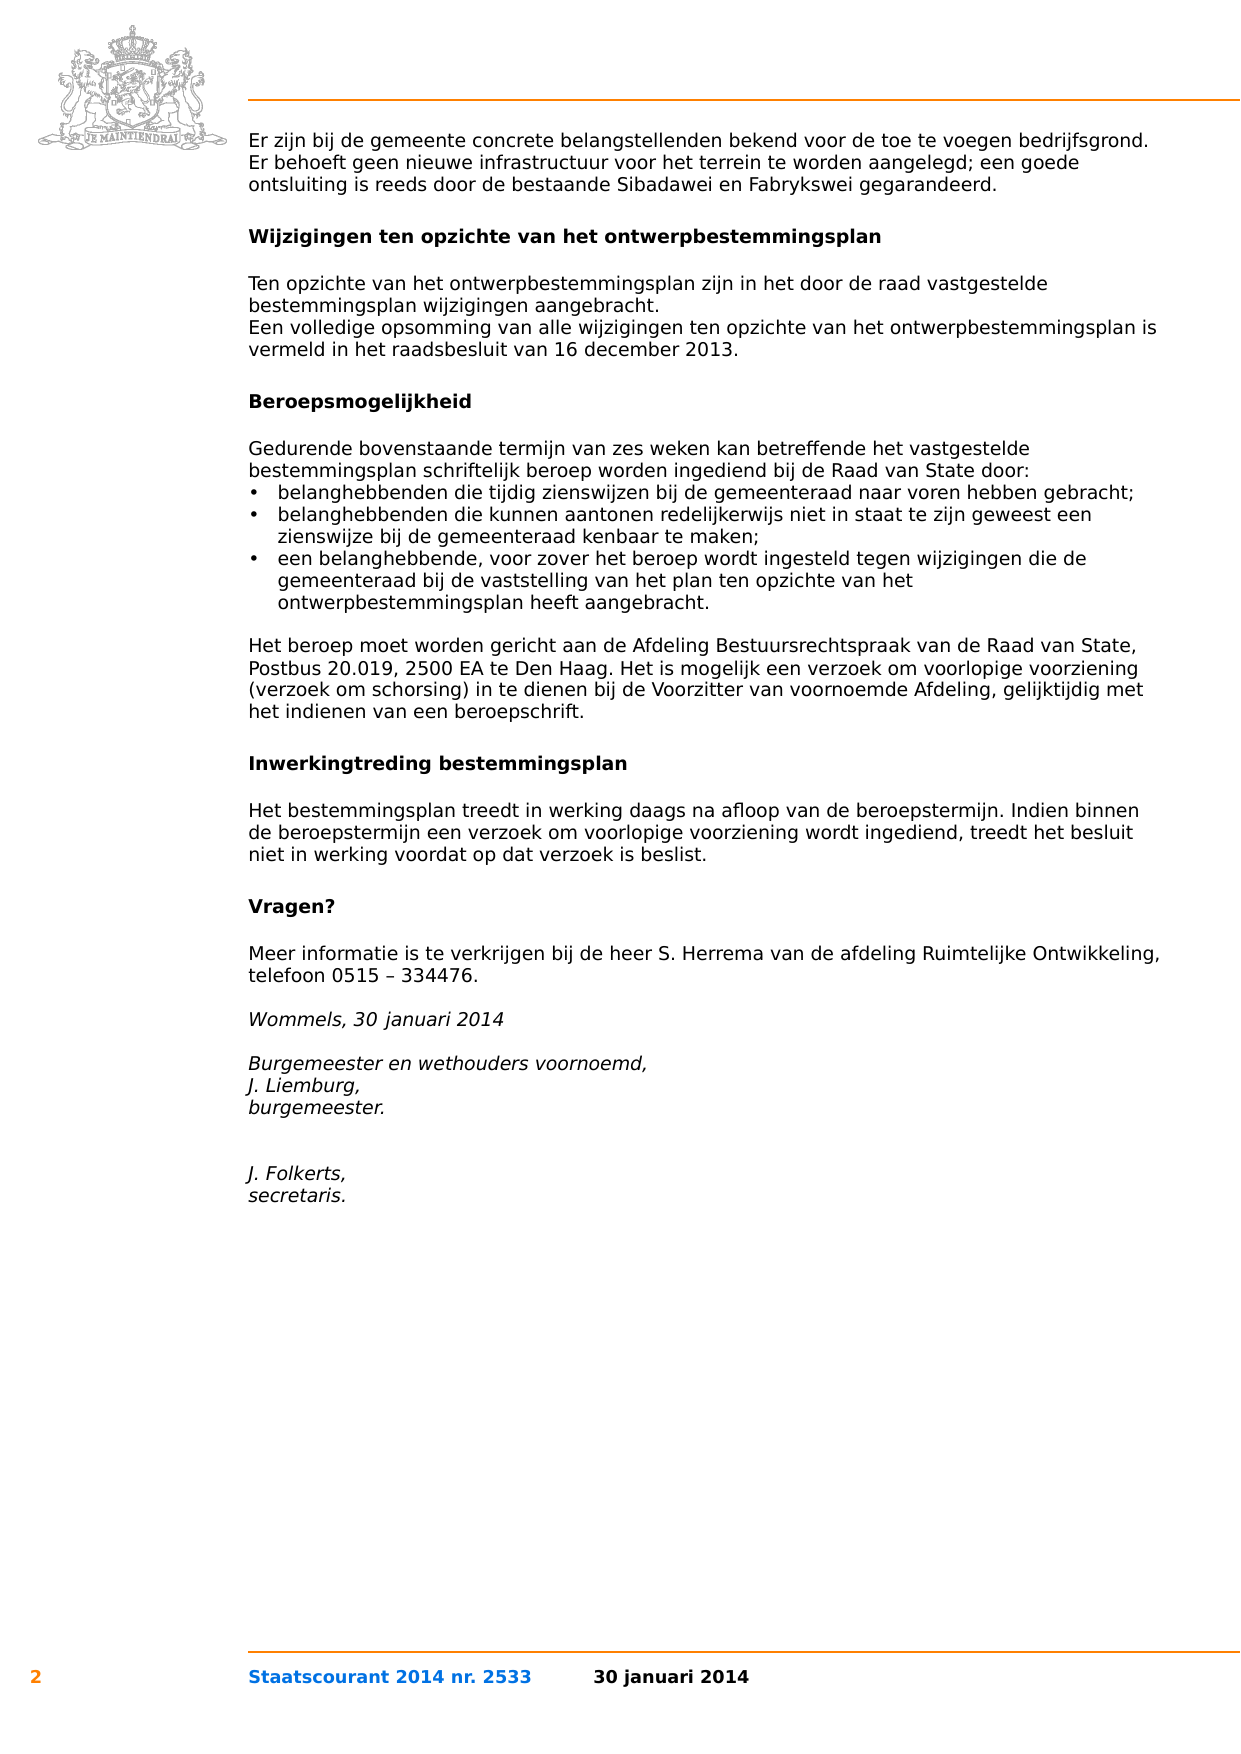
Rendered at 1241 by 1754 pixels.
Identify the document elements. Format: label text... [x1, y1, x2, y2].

text • een belanghebbende, voor zover het beroep wordt ingesteld tegen wijzigingen die de gemeenteraad bij de vaststelling van het plan ten opzichte van het ontwerpbestemmingsplan heeft aangebracht. [248, 548, 1163, 613]
subtitle Vragen? [248, 896, 1163, 918]
text Ten opzichte van het ontwerpbestemmingsplan zijn in het door de raad vastgestelde bestemmingsplan wijzigingen aangebracht. [248, 273, 1163, 317]
subtitle Inwerkingtreding bestemmingsplan [248, 753, 1163, 775]
text Het bestemmingsplan treedt in werking daags na afloop van de beroepstermijn. Indien binnen de beroepstermijn een verzoek om voorlopige voorziening wordt ingediend, treedt het besluit niet in werking voordat op dat verzoek is beslist. [248, 800, 1163, 866]
text Er zijn bij de gemeente concrete belangstellenden bekend voor de toe te voegen bedrijfsgrond. Er behoeft geen nieuwe infrastructuur voor het terrein te worden aangelegd; een goede ontsluiting is reeds door de bestaande Sibadawei en Fabrykswei gegarandeerd. [248, 130, 1163, 196]
text • belanghebbenden die tijdig zienswijzen bij de gemeenteraad naar voren hebben gebracht; [248, 482, 1163, 504]
subtitle Wijzigingen ten opzichte van het ontwerpbestemmingsplan [248, 226, 1163, 248]
subtitle Beroepsmogelijkheid [248, 391, 1163, 413]
text Burgemeester en wethouders voornoemd, J. Liemburg, burgemeester. [248, 1053, 1163, 1119]
text Het beroep moet worden gericht aan de Afdeling Bestuursrechtspraak van de Raad van State, Postbus 20.019, 2500 EA te Den Haag. Het is mogelijk een verzoek om voorlopige voorziening (verzoek om schorsing) in te dienen bij de Voorzitter van voornoemde Afdeling, gelijktijdig met het indienen van een beroepschrift. [248, 635, 1163, 723]
text Gedurende bovenstaande termijn van zes weken kan betreffende het vastgestelde bestemmingsplan schriftelijk beroep worden ingediend bij de Raad van State door: [248, 438, 1163, 482]
text • belanghebbenden die kunnen aantonen redelijkerwijs niet in staat te zijn geweest een zienswijze bij de gemeenteraad kenbaar te maken; [248, 504, 1163, 548]
text Wommels, 30 januari 2014 [248, 1009, 1163, 1031]
text J. Folkerts, secretaris. [248, 1141, 1163, 1207]
text Een volledige opsomming van alle wijzigingen ten opzichte van het ontwerpbestemmingsplan is vermeld in het raadsbesluit van 16 december 2013. [248, 317, 1163, 361]
picture [38, 25, 227, 150]
text Meer informatie is te verkrijgen bij de heer S. Herrema van de afdeling Ruimtelijke Ontwikkeling, telefoon 0515 – 334476. [248, 943, 1163, 987]
